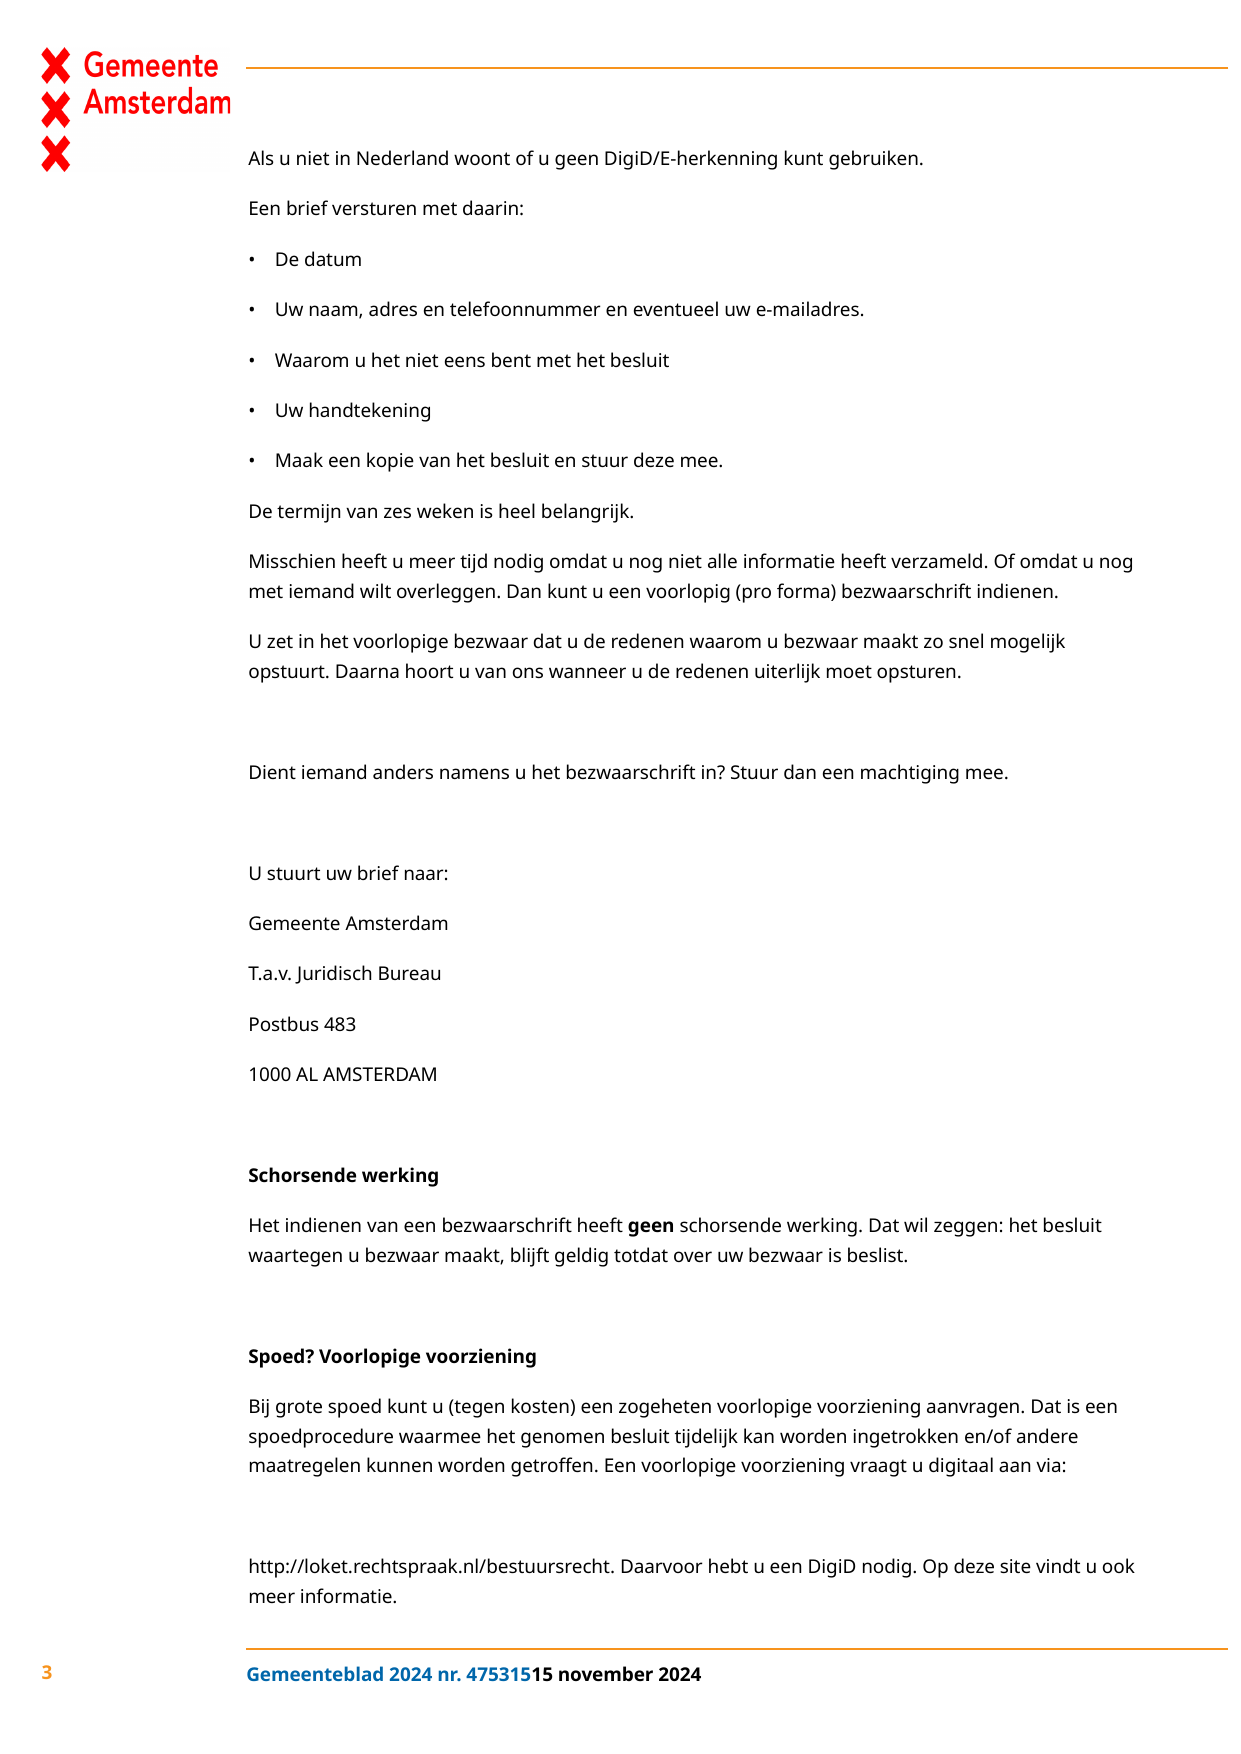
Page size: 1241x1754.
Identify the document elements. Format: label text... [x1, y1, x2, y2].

text U zet in het voorlopige bezwaar dat u de redenen waarom u bezwaar maakt zo snel mogelijk opstuurt. Daarna hoort u van ons wanneer u de redenen uiterlijk moet opsturen. [248, 628, 1152, 684]
text Spoed? Voorlopige voorziening [248, 1343, 1152, 1369]
text Een brief versturen met daarin: [248, 196, 1152, 221]
text Als u niet in Nederland woont of u geen DigiD/E-herkenning kunt gebruiken. [248, 145, 1152, 171]
text Bij grote spoed kunt u (tegen kosten) een zogeheten voorlopige voorziening aanvragen. Dat is een spoedprocedure waarmee het genomen besluit tijdelijk kan worden ingetrokken en/of andere maatregelen kunnen worden getroffen. Een voorlopige voorziening vraagt u digitaal aan via: [248, 1393, 1152, 1478]
text • Waarom u het niet eens bent met het besluit [248, 347, 1152, 373]
text T.a.v. Juridisch Bureau [248, 961, 1152, 986]
text • De datum [248, 246, 1152, 272]
text • Uw handtekening [248, 397, 1152, 423]
text Misschien heeft u meer tijd nodig omdat u nog niet alle informatie heeft verzameld. Of omdat u nog met iemand wilt overleggen. Dan kunt u een voorlopig (pro forma) bezwaarschrift indienen. [248, 548, 1152, 604]
text Postbus 483 [248, 1011, 1152, 1037]
text • Uw naam, adres en telefoonnummer en eventueel uw e-mailadres. [248, 296, 1152, 322]
text • Maak een kopie van het besluit en stuur deze mee. [248, 448, 1152, 473]
picture [41, 47, 231, 172]
text http://loket.rechtspraak.nl/bestuursrecht. Daarvoor hebt u een DigiD nodig. Op deze site vindt u ook meer informatie. [248, 1553, 1152, 1609]
text U stuurt uw brief naar: [248, 860, 1152, 886]
text 1000 AL AMSTERDAM [248, 1061, 1152, 1087]
text Gemeente Amsterdam [248, 910, 1152, 936]
text Dient iemand anders namens u het bezwaarschrift in? Stuur dan een machtiging mee. [248, 759, 1152, 785]
text Het indienen van een bezwaarschrift heeft geen schorsende werking. Dat wil zeggen: het besluit waartegen u bezwaar maakt, blijft geldig totdat over uw bezwaar is beslist. [248, 1213, 1152, 1268]
text De termijn van zes weken is heel belangrijk. [248, 498, 1152, 524]
text Schorsende werking [248, 1162, 1152, 1188]
